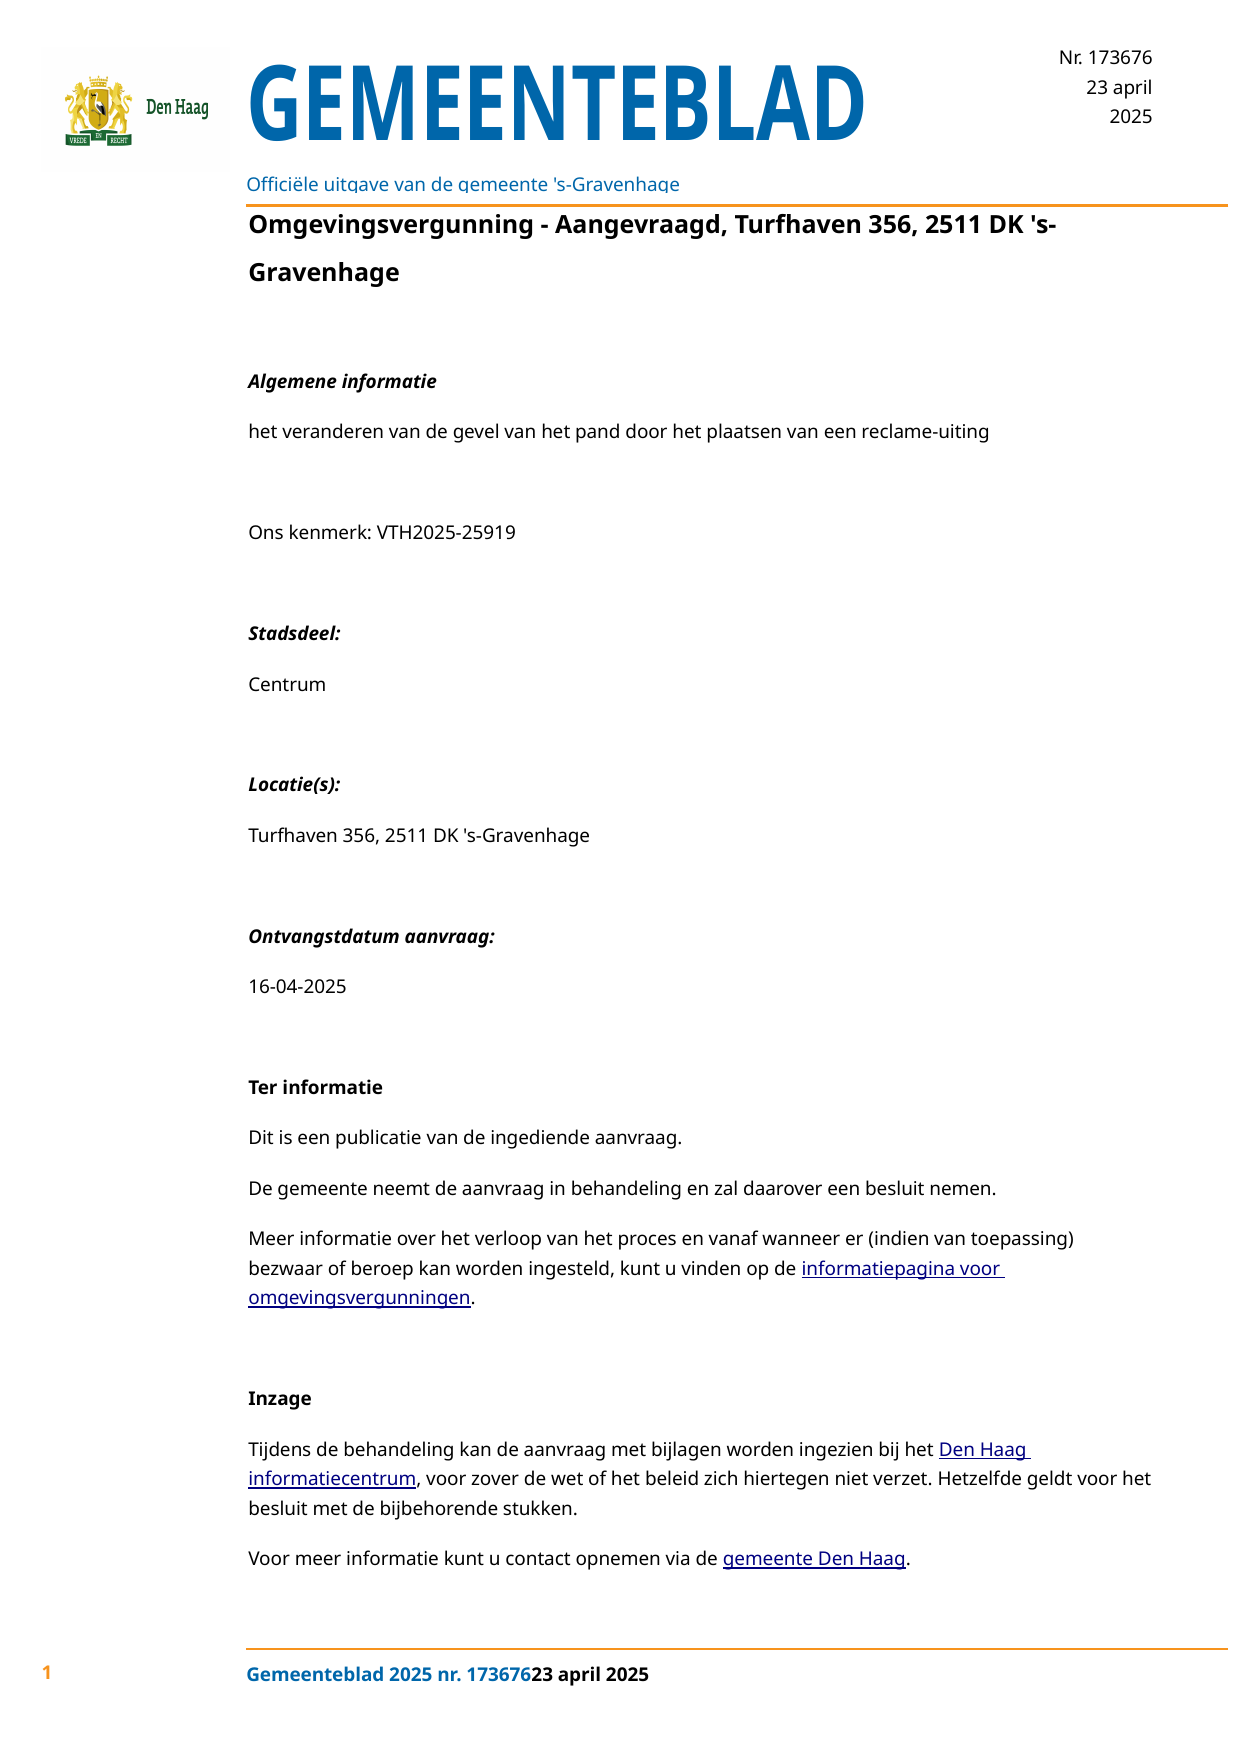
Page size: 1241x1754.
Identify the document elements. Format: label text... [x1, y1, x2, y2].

text Stadsdeel: [248, 620, 1152, 646]
text Ontvangstdatum aanvraag: [248, 923, 1152, 949]
text Omgevingsvergunning - Aangevraagd, Turfhaven 356, 2511 DK 's-Gravenhage [248, 207, 1152, 288]
picture [41, 47, 231, 172]
text Centrum [248, 671, 1152, 697]
text Ter informatie [248, 1074, 1152, 1100]
text Turfhaven 356, 2511 DK 's-Gravenhage [248, 822, 1152, 848]
text Algemene informatie [248, 368, 1152, 394]
text Dit is een publicatie van de ingediende aanvraag. [248, 1124, 1152, 1150]
text Locatie(s): [248, 772, 1152, 797]
text Inzage [248, 1385, 1152, 1411]
text Tijdens de behandeling kan de aanvraag met bijlagen worden ingezien bij het Den Haag informatiecentrum, voor zover de wet of het beleid zich hiertegen niet verzet. Hetzelfde geldt voor het besluit met de bijbehorende stukken. [248, 1436, 1152, 1521]
text Ons kenmerk: VTH2025-25919 [248, 519, 1152, 545]
text Meer informatie over het verloop van het proces en vanaf wanneer er (indien van toepassing) bezwaar of beroep kan worden ingesteld, kunt u vinden op de informatiepagina voor omgevingsvergunningen. [248, 1225, 1152, 1310]
text 16-04-2025 [248, 973, 1152, 999]
text het veranderen van de gevel van het pand door het plaatsen van een reclame-uiting [248, 419, 1152, 444]
text De gemeente neemt de aanvraag in behandeling en zal daarover een besluit nemen. [248, 1175, 1152, 1201]
text Voor meer informatie kunt u contact opnemen via de gemeente Den Haag. [248, 1545, 1152, 1571]
